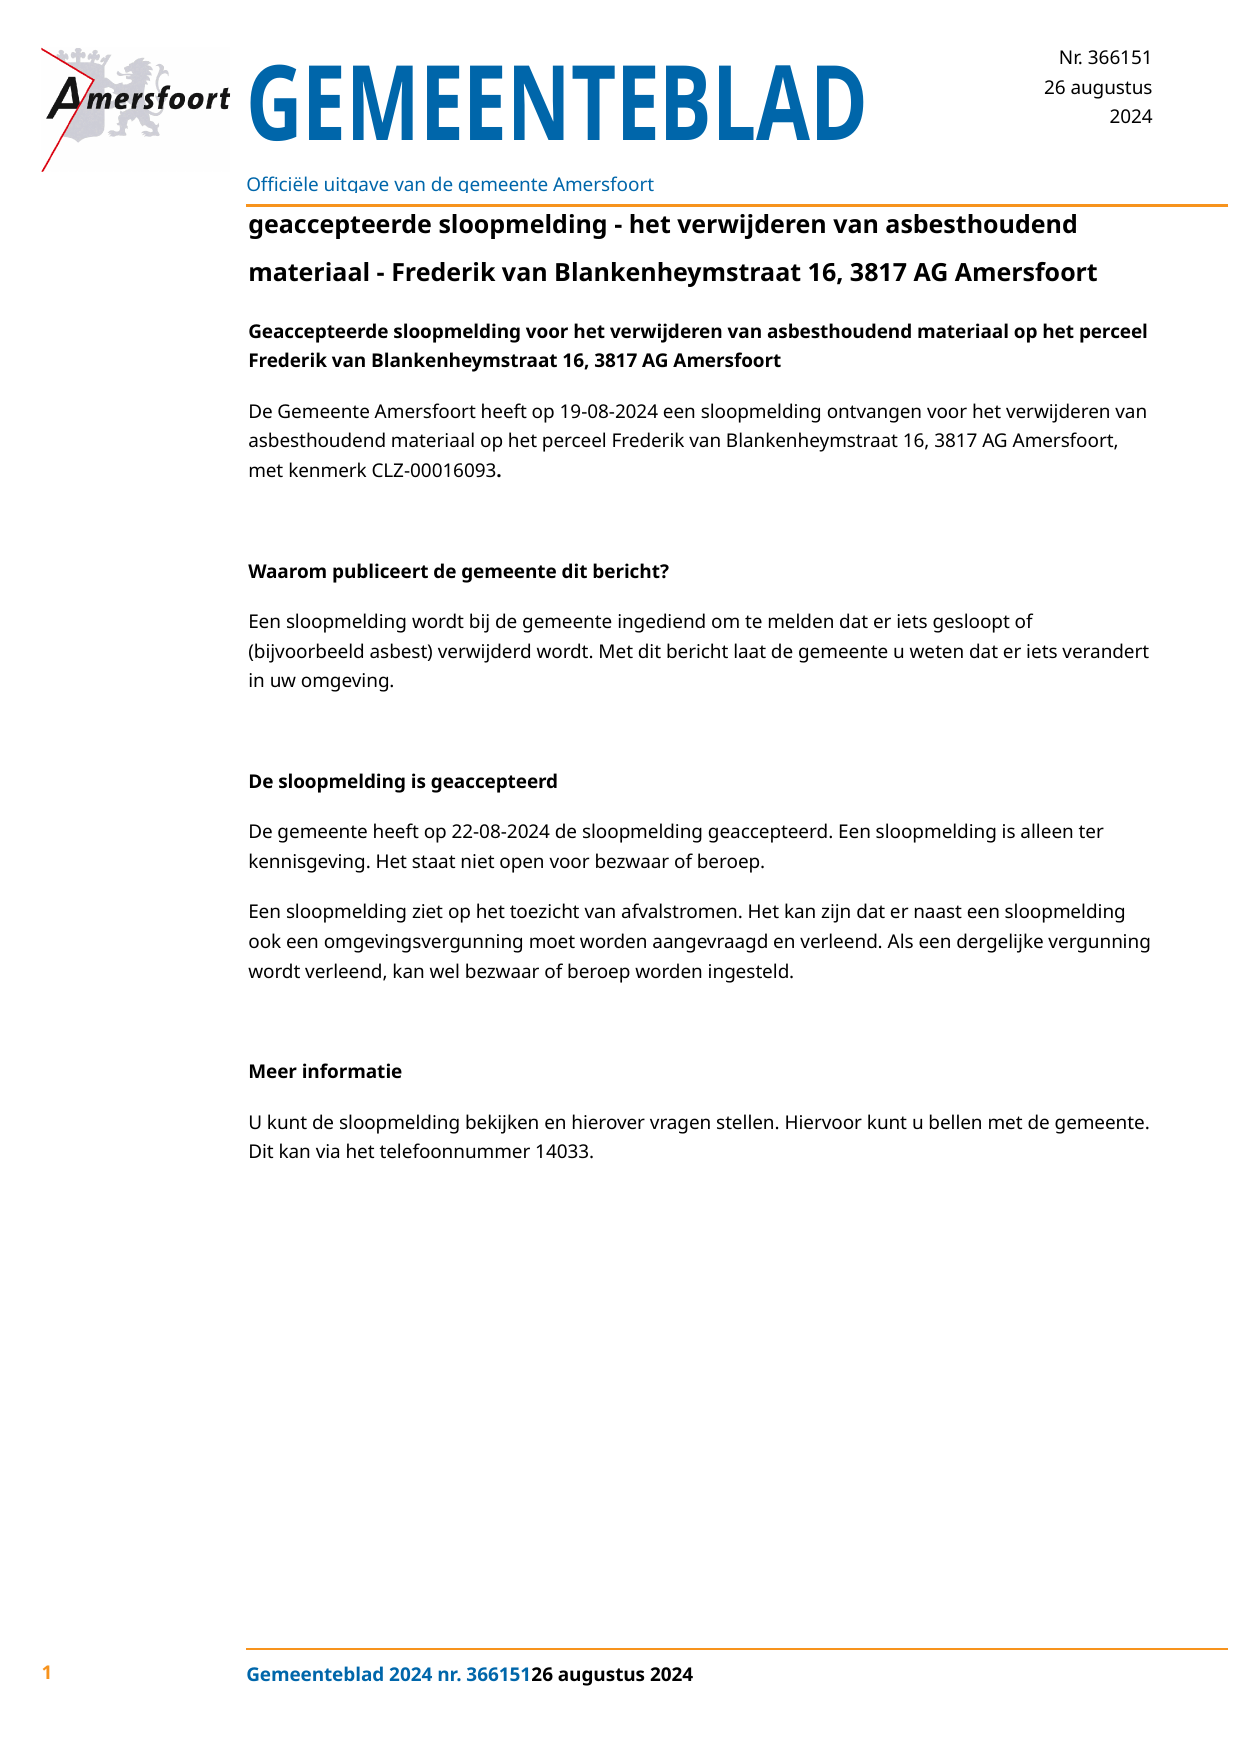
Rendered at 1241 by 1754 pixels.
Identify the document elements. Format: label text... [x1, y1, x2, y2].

text Een sloopmelding wordt bij de gemeente ingediend om te melden dat er iets gesloopt of (bijvoorbeeld asbest) verwijderd wordt. Met dit bericht laat de gemeente u weten dat er iets verandert in uw omgeving. [248, 608, 1152, 693]
text Waarom publiceert de gemeente dit bericht? [248, 558, 1152, 584]
text De sloopmelding is geaccepteerd [248, 768, 1152, 794]
text De Gemeente Amersfoort heeft op 19-08-2024 een sloopmelding ontvangen voor het verwijderen van asbesthoudend materiaal op het perceel Frederik van Blankenheymstraat 16, 3817 AG Amersfoort, met kenmerk CLZ-00016093. [248, 398, 1152, 483]
text Geaccepteerde sloopmelding voor het verwijderen van asbesthoudend materiaal op het perceel Frederik van Blankenheymstraat 16, 3817 AG Amersfoort [248, 318, 1152, 373]
text geaccepteerde sloopmelding - het verwijderen van asbesthoudend materiaal - Frederik van Blankenheymstraat 16, 3817 AG Amersfoort [248, 207, 1152, 288]
text U kunt de sloopmelding bekijken en hierover vragen stellen. Hiervoor kunt u bellen met de gemeente. Dit kan via het telefoonnummer 14033. [248, 1109, 1152, 1164]
picture [41, 47, 231, 172]
text Een sloopmelding ziet op het toezicht van afvalstromen. Het kan zijn dat er naast een sloopmelding ook een omgevingsvergunning moet worden aangevraagd en verleend. Als een dergelijke vergunning wordt verleend, kan wel bezwaar of beroep worden ingesteld. [248, 899, 1152, 984]
text De gemeente heeft op 22-08-2024 de sloopmelding geaccepteerd. Een sloopmelding is alleen ter kennisgeving. Het staat niet open voor bezwaar of beroep. [248, 819, 1152, 874]
text Meer informatie [248, 1059, 1152, 1084]
